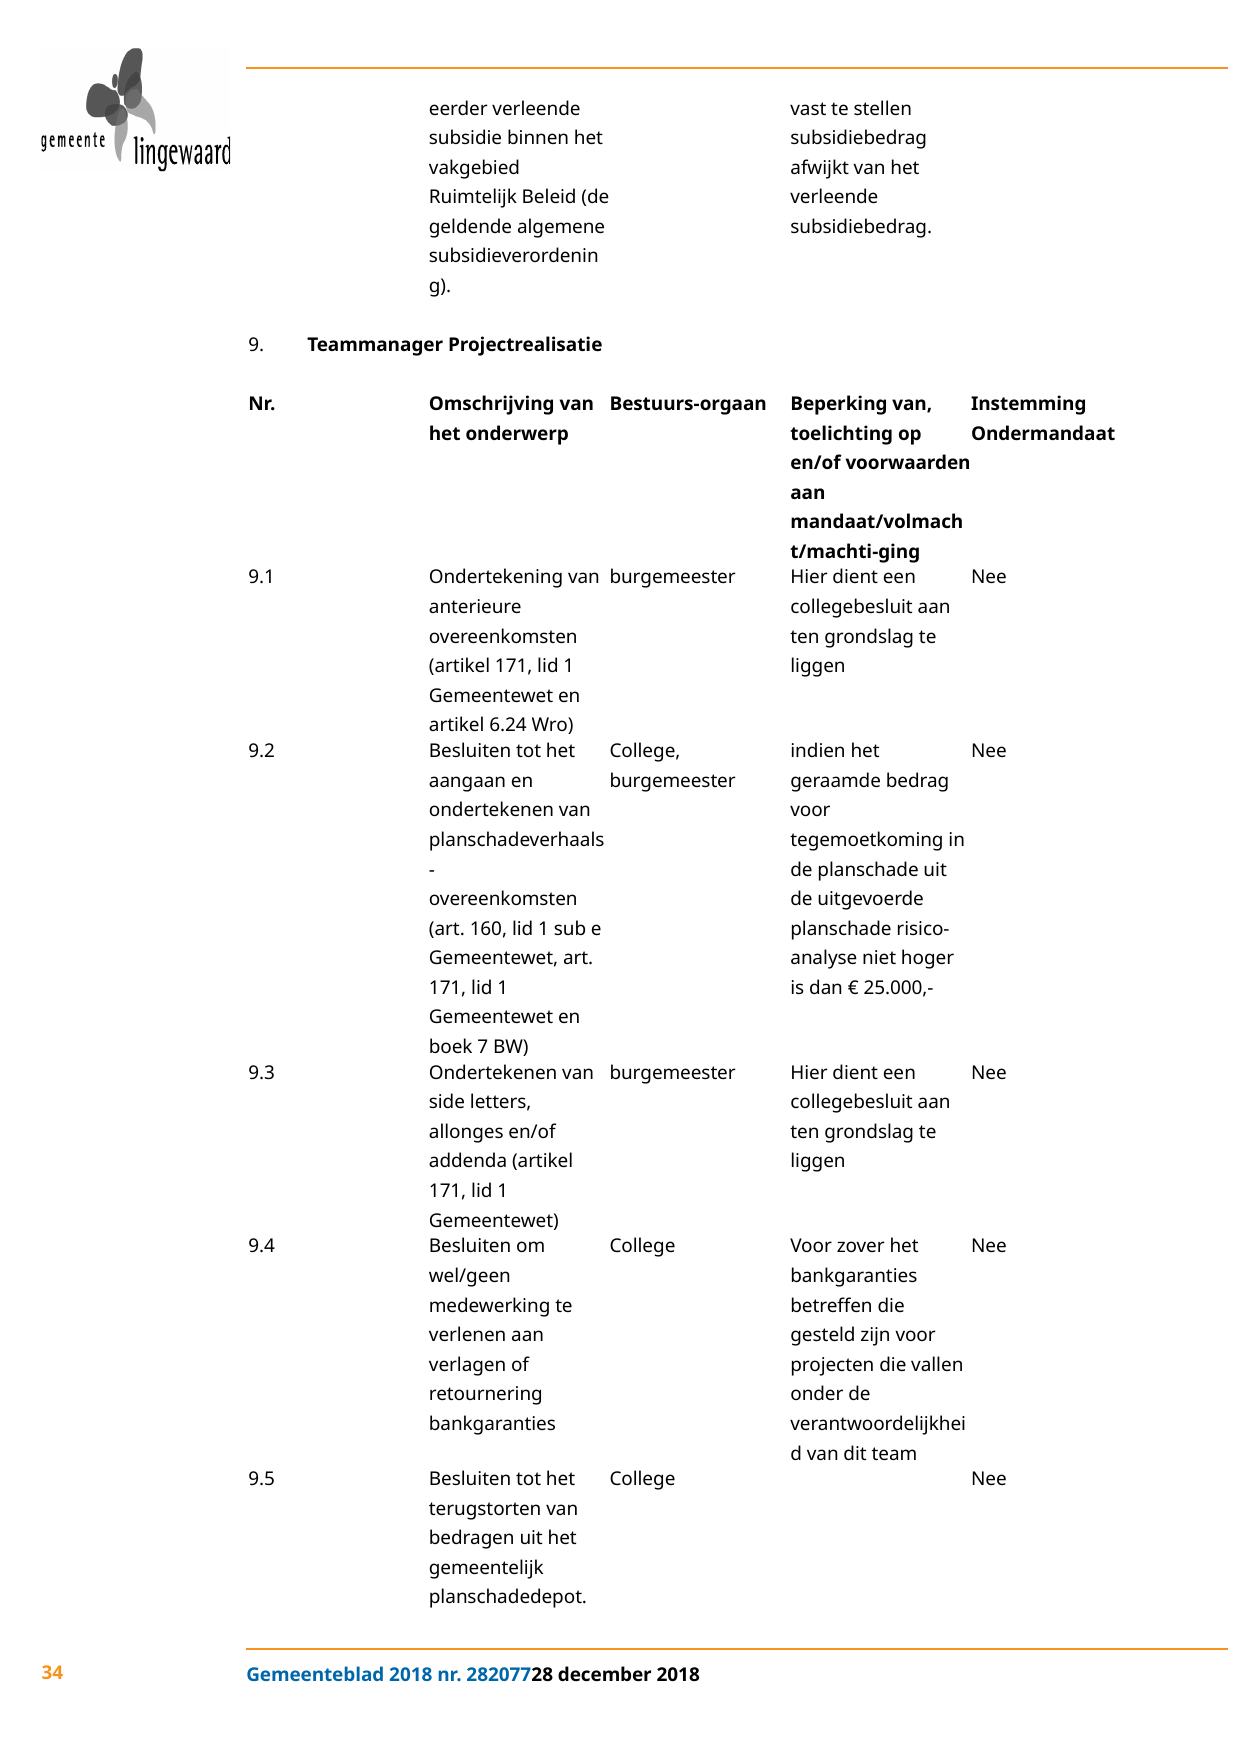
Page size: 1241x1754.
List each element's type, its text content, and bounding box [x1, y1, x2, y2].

table_header Nr. [248, 390, 429, 564]
table_cell Voor zover het bankgaranties betreffen die gesteld zijn voor projecten die vallen onder de verantwoordelijkheid van dit team [790, 1233, 971, 1465]
table_cell [790, 1465, 971, 1609]
table_cell Nee [971, 1059, 1152, 1233]
table_cell Hier dient een collegebesluit aan ten grondslag te liggen [790, 1059, 971, 1233]
table_cell Besluiten om wel/geen medewerking te verlenen aan verlagen of retournering bankgaranties [429, 1233, 609, 1465]
table_cell 9.5 [248, 1465, 429, 1609]
table_cell Ondertekening van anterieure overeenkomsten (artikel 171, lid 1 Gemeentewet en artikel 6.24 Wro) [429, 564, 609, 737]
table_cell College, burgemeester [609, 738, 790, 1059]
table_cell indien het geraamde bedrag voor tegemoetkoming in de planschade uit de uitgevoerde planschade risico-analyse niet hoger is dan € 25.000,- [790, 738, 971, 1059]
table_cell Nee [971, 1465, 1152, 1609]
table_cell Ondertekenen van side letters, allonges en/of addenda (artikel 171, lid 1 Gemeentewet) [429, 1059, 609, 1233]
table_header Omschrijving van het onderwerp [429, 390, 609, 564]
table_cell burgemeester [609, 564, 790, 737]
table_cell eerder verleende subsidie binnen het vakgebied Ruimtelijk Beleid (de geldende algemene subsidieverordening). [429, 95, 609, 298]
table_cell Nee [971, 564, 1152, 737]
picture [41, 47, 231, 172]
table_cell College [609, 1465, 790, 1609]
table_cell 9.1 [248, 564, 429, 737]
table_cell Hier dient een collegebesluit aan ten grondslag te liggen [790, 564, 971, 737]
list Teammanager Projectrealisatie [248, 331, 1152, 357]
table_header Instemming Ondermandaat [971, 390, 1152, 564]
table_cell vast te stellen subsidiebedrag afwijkt van het verleende subsidiebedrag. [790, 95, 971, 298]
table_cell 9.4 [248, 1233, 429, 1465]
table_cell Nee [971, 738, 1152, 1059]
table_cell 9.3 [248, 1059, 429, 1233]
table_cell [248, 95, 429, 298]
table_cell Nee [971, 1233, 1152, 1465]
table_cell 9.2 [248, 738, 429, 1059]
table_header Bestuurs-orgaan [609, 390, 790, 564]
table_cell Besluiten tot het terugstorten van bedragen uit het gemeentelijk planschadedepot. [429, 1465, 609, 1609]
table_cell [609, 95, 790, 298]
table_cell Besluiten tot het aangaan en ondertekenen van planschadeverhaals- overeenkomsten (art. 160, lid 1 sub e Gemeentewet, art. 171, lid 1 Gemeentewet en boek 7 BW) [429, 738, 609, 1059]
table_header Beperking van, toelichting op en/of voorwaarden aan mandaat/volmacht/machti-ging [790, 390, 971, 564]
table_cell College [609, 1233, 790, 1465]
table_cell burgemeester [609, 1059, 790, 1233]
table_cell [971, 95, 1152, 298]
